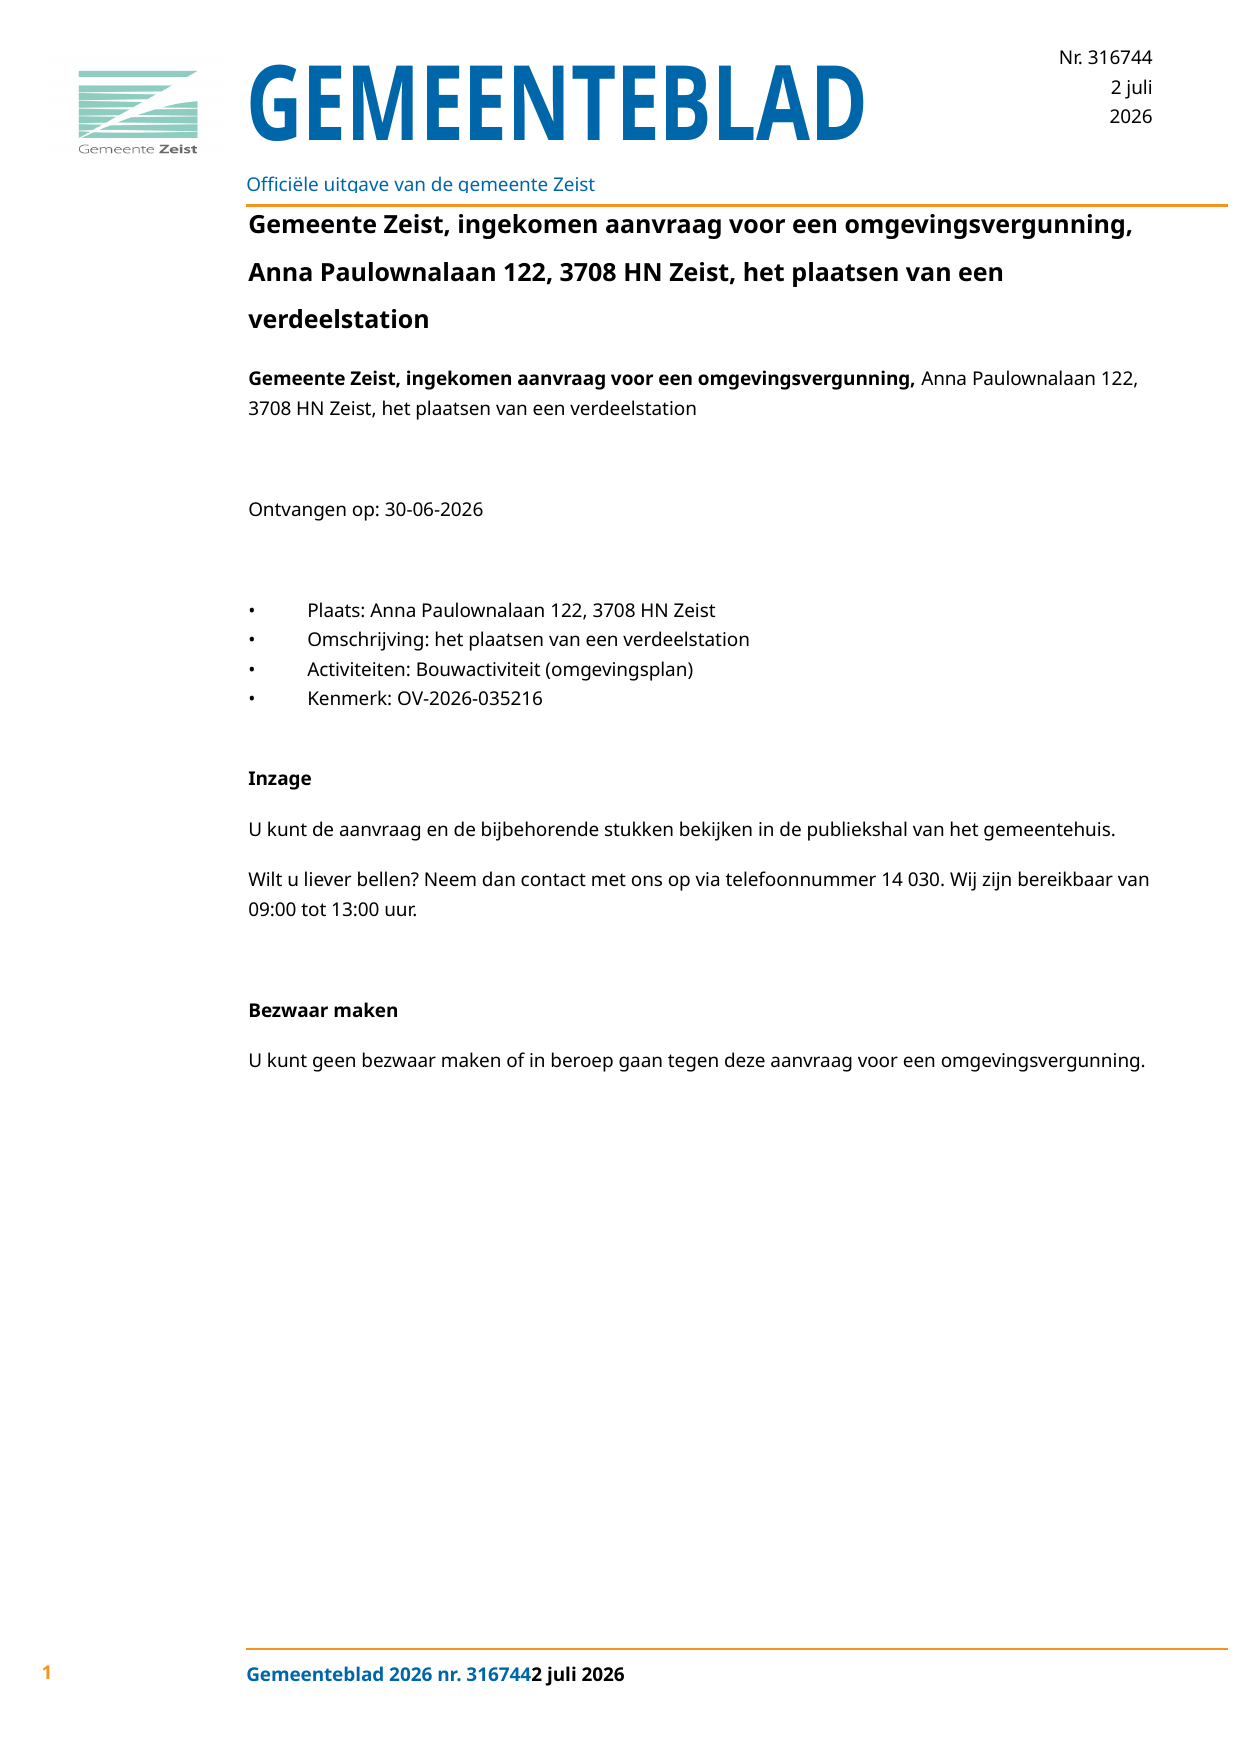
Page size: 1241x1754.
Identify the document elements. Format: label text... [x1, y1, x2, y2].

text Wilt u liever bellen? Neem dan contact met ons op via telefoonnummer 14 030. Wij zijn bereikbaar van 09:00 tot 13:00 uur. [248, 866, 1152, 922]
picture [41, 47, 231, 172]
text Inzage [248, 766, 1152, 791]
text Gemeente Zeist, ingekomen aanvraag voor een omgevingsvergunning, Anna Paulownalaan 122, 3708 HN Zeist, het plaatsen van een verdeelstation [248, 366, 1152, 421]
text U kunt de aanvraag en de bijbehorende stukken bekijken in de publiekshal van het gemeentehuis. [248, 816, 1152, 842]
list Kenmerk: OV-2026-035216 [248, 686, 1152, 711]
list Activiteiten: Bouwactiviteit (omgevingsplan) [248, 656, 1152, 682]
text U kunt geen bezwaar maken of in beroep gaan tegen deze aanvraag voor een omgevingsvergunning. [248, 1047, 1152, 1073]
text Ontvangen op: 30-06-2026 [248, 496, 1152, 522]
list Omschrijving: het plaatsen van een verdeelstation [248, 626, 1152, 652]
text Gemeente Zeist, ingekomen aanvraag voor een omgevingsvergunning, Anna Paulownalaan 122, 3708 HN Zeist, het plaatsen van een verdeelstation [248, 207, 1152, 336]
text Bezwaar maken [248, 997, 1152, 1022]
list Plaats: Anna Paulownalaan 122, 3708 HN Zeist [248, 597, 1152, 622]
